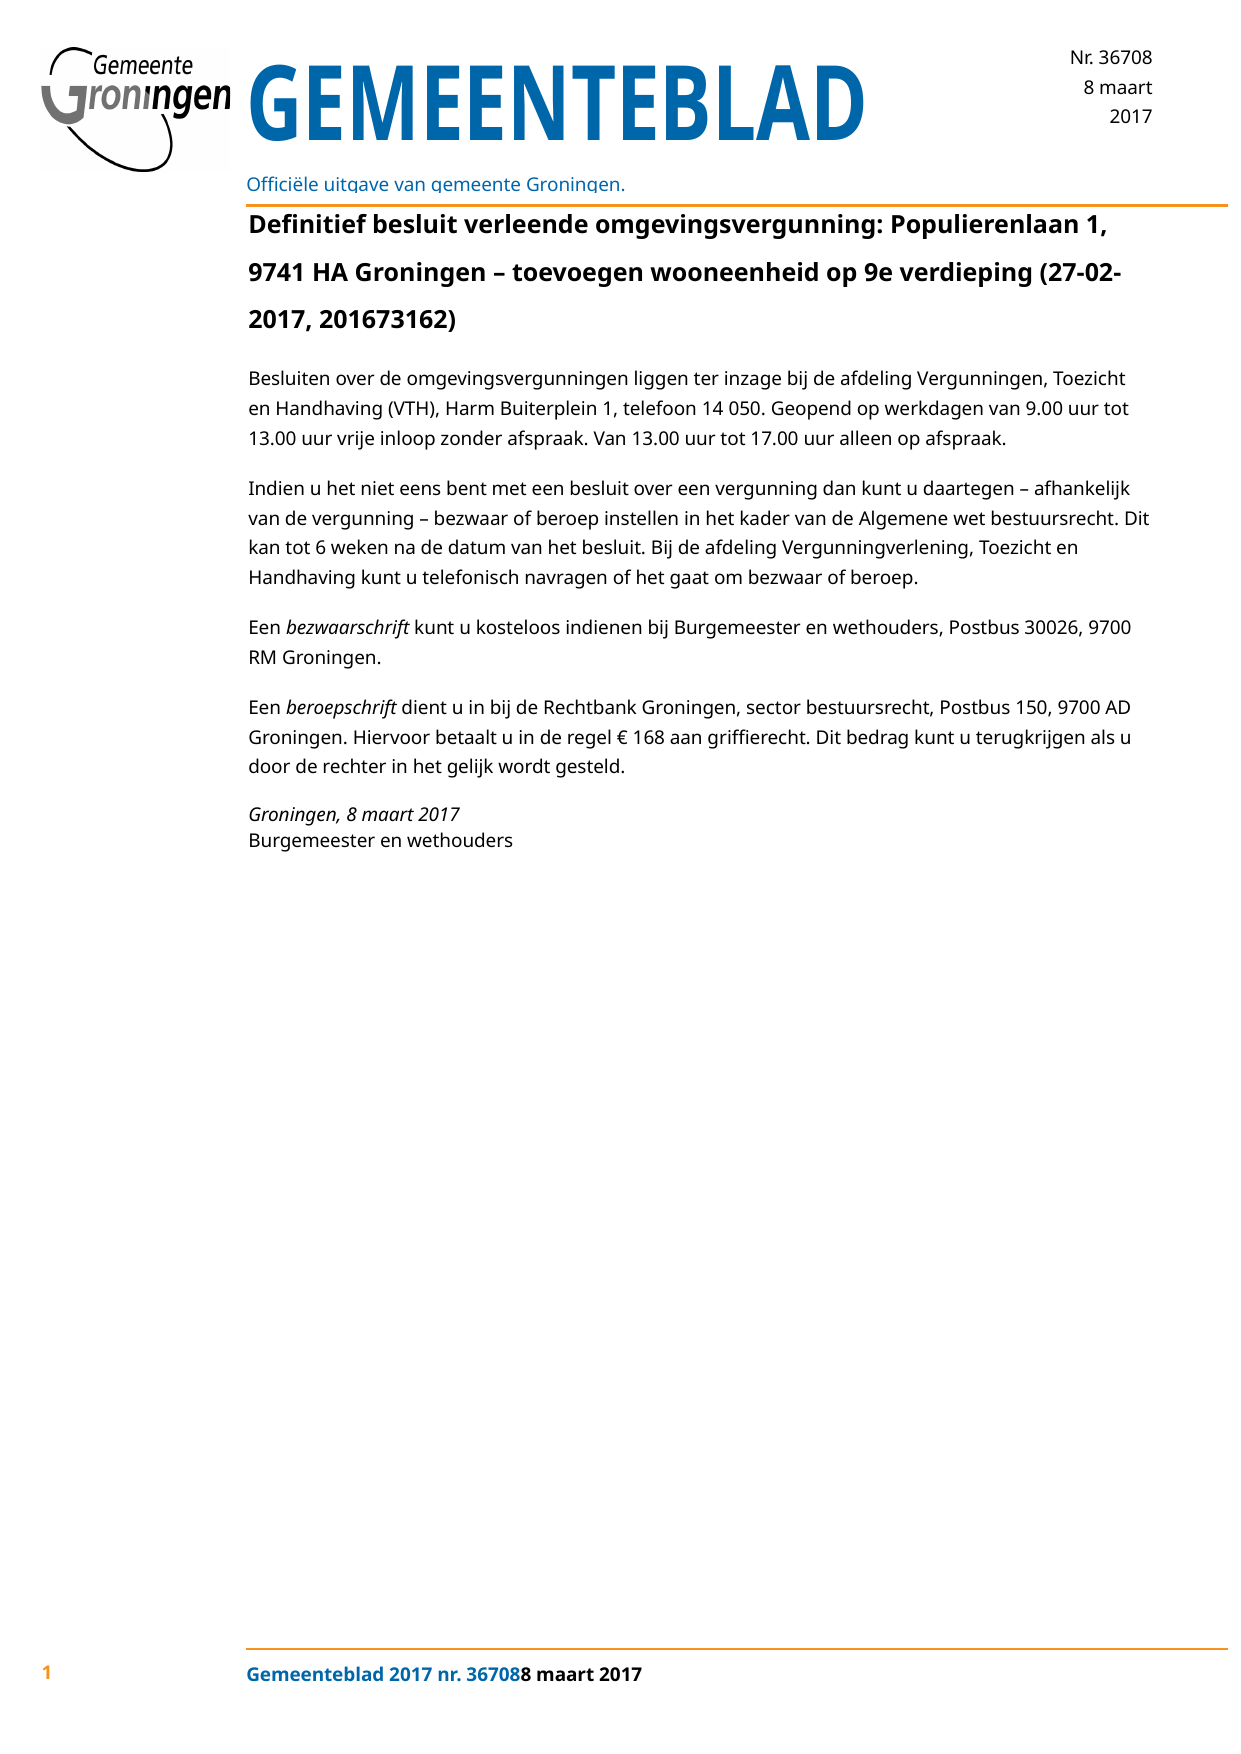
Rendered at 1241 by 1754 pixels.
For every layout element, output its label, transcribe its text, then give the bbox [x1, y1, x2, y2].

text Burgemeester en wethouders [248, 827, 1152, 853]
text Een bezwaarschrift kunt u kosteloos indienen bij Burgemeester en wethouders, Postbus 30026, 9700 RM Groningen. [248, 614, 1152, 669]
text Definitief besluit verleende omgevingsvergunning: Populierenlaan 1, 9741 HA Groningen – toevoegen wooneenheid op 9e verdieping (27-02-2017, 201673162) [248, 207, 1152, 336]
text Een beroepschrift dient u in bij de Rechtbank Groningen, sector bestuursrecht, Postbus 150, 9700 AD Groningen. Hiervoor betaalt u in de regel € 168 aan griffierecht. Dit bedrag kunt u terugkrijgen als u door de rechter in het gelijk wordt gesteld. [248, 694, 1152, 779]
text Indien u het niet eens bent met een besluit over een vergunning dan kunt u daartegen – afhankelijk van de vergunning – bezwaar of beroep instellen in het kader van de Algemene wet bestuursrecht. Dit kan tot 6 weken na de datum van het besluit. Bij de afdeling Vergunningverlening, Toezicht en Handhaving kunt u telefonisch navragen of het gaat om bezwaar of beroep. [248, 475, 1152, 589]
text Besluiten over de omgevingsvergunningen liggen ter inzage bij de afdeling Vergunningen, Toezicht en Handhaving (VTH), Harm Buiterplein 1, telefoon 14 050. Geopend op werkdagen van 9.00 uur tot 13.00 uur vrije inloop zonder afspraak. Van 13.00 uur tot 17.00 uur alleen op afspraak. [248, 366, 1152, 450]
picture [41, 47, 231, 172]
text Groningen, 8 maart 2017 [248, 801, 1152, 827]
